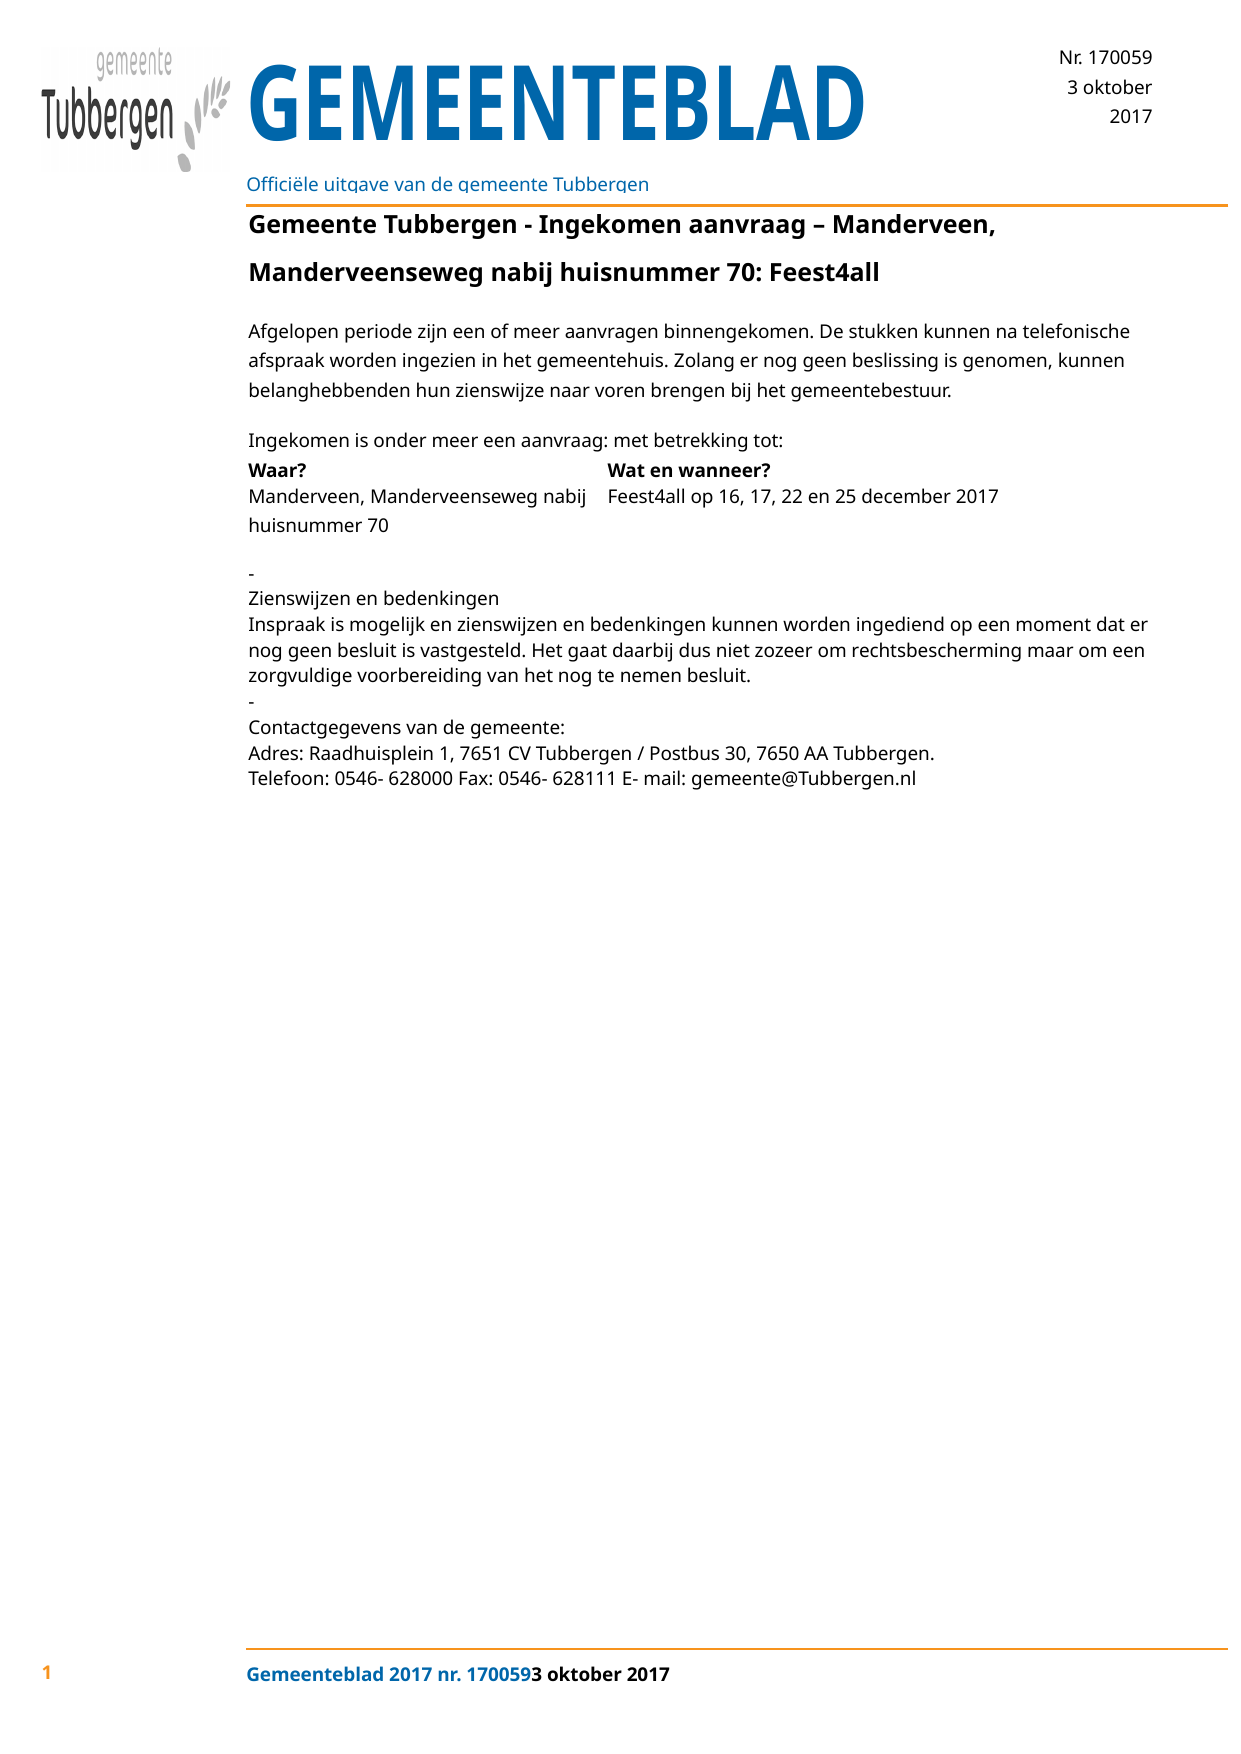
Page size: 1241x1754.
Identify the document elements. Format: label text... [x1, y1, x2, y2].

text - [248, 688, 1152, 714]
text Contactgegevens van de gemeente: [248, 714, 1152, 740]
text Inspraak is mogelijk en zienswijzen en bedenkingen kunnen worden ingediend op een moment dat er nog geen besluit is vastgesteld. Het gaat daarbij dus niet zozeer om rechtsbescherming maar om een zorgvuldige voorbereiding van het nog te nemen besluit. [248, 611, 1152, 688]
text Zienswijzen en bedenkingen [248, 585, 1152, 611]
table_cell Feest4all op 16, 17, 22 en 25 december 2017 [608, 483, 1152, 538]
table_cell Manderveen, Manderveenseweg nabij huisnummer 70 [248, 483, 607, 538]
table_header Waar? [248, 457, 607, 483]
text Gemeente Tubbergen - Ingekomen aanvraag – Manderveen, Manderveenseweg nabij huisnummer 70: Feest4all [248, 207, 1152, 288]
text Afgelopen periode zijn een of meer aanvragen binnengekomen. De stukken kunnen na telefonische afspraak worden ingezien in het gemeentehuis. Zolang er nog geen beslissing is genomen, kunnen belanghebbenden hun zienswijze naar voren brengen bij het gemeentebestuur. [248, 318, 1152, 403]
picture [41, 47, 231, 172]
text Telefoon: 0546- 628000 Fax: 0546- 628111 E- mail: gemeente@Tubbergen.nl [248, 766, 1152, 791]
text Adres: Raadhuisplein 1, 7651 CV Tubbergen / Postbus 30, 7650 AA Tubbergen. [248, 740, 1152, 766]
text Ingekomen is onder meer een aanvraag: met betrekking tot: [248, 427, 1152, 453]
table_header Wat en wanneer? [608, 457, 1152, 483]
text - [248, 560, 1152, 585]
